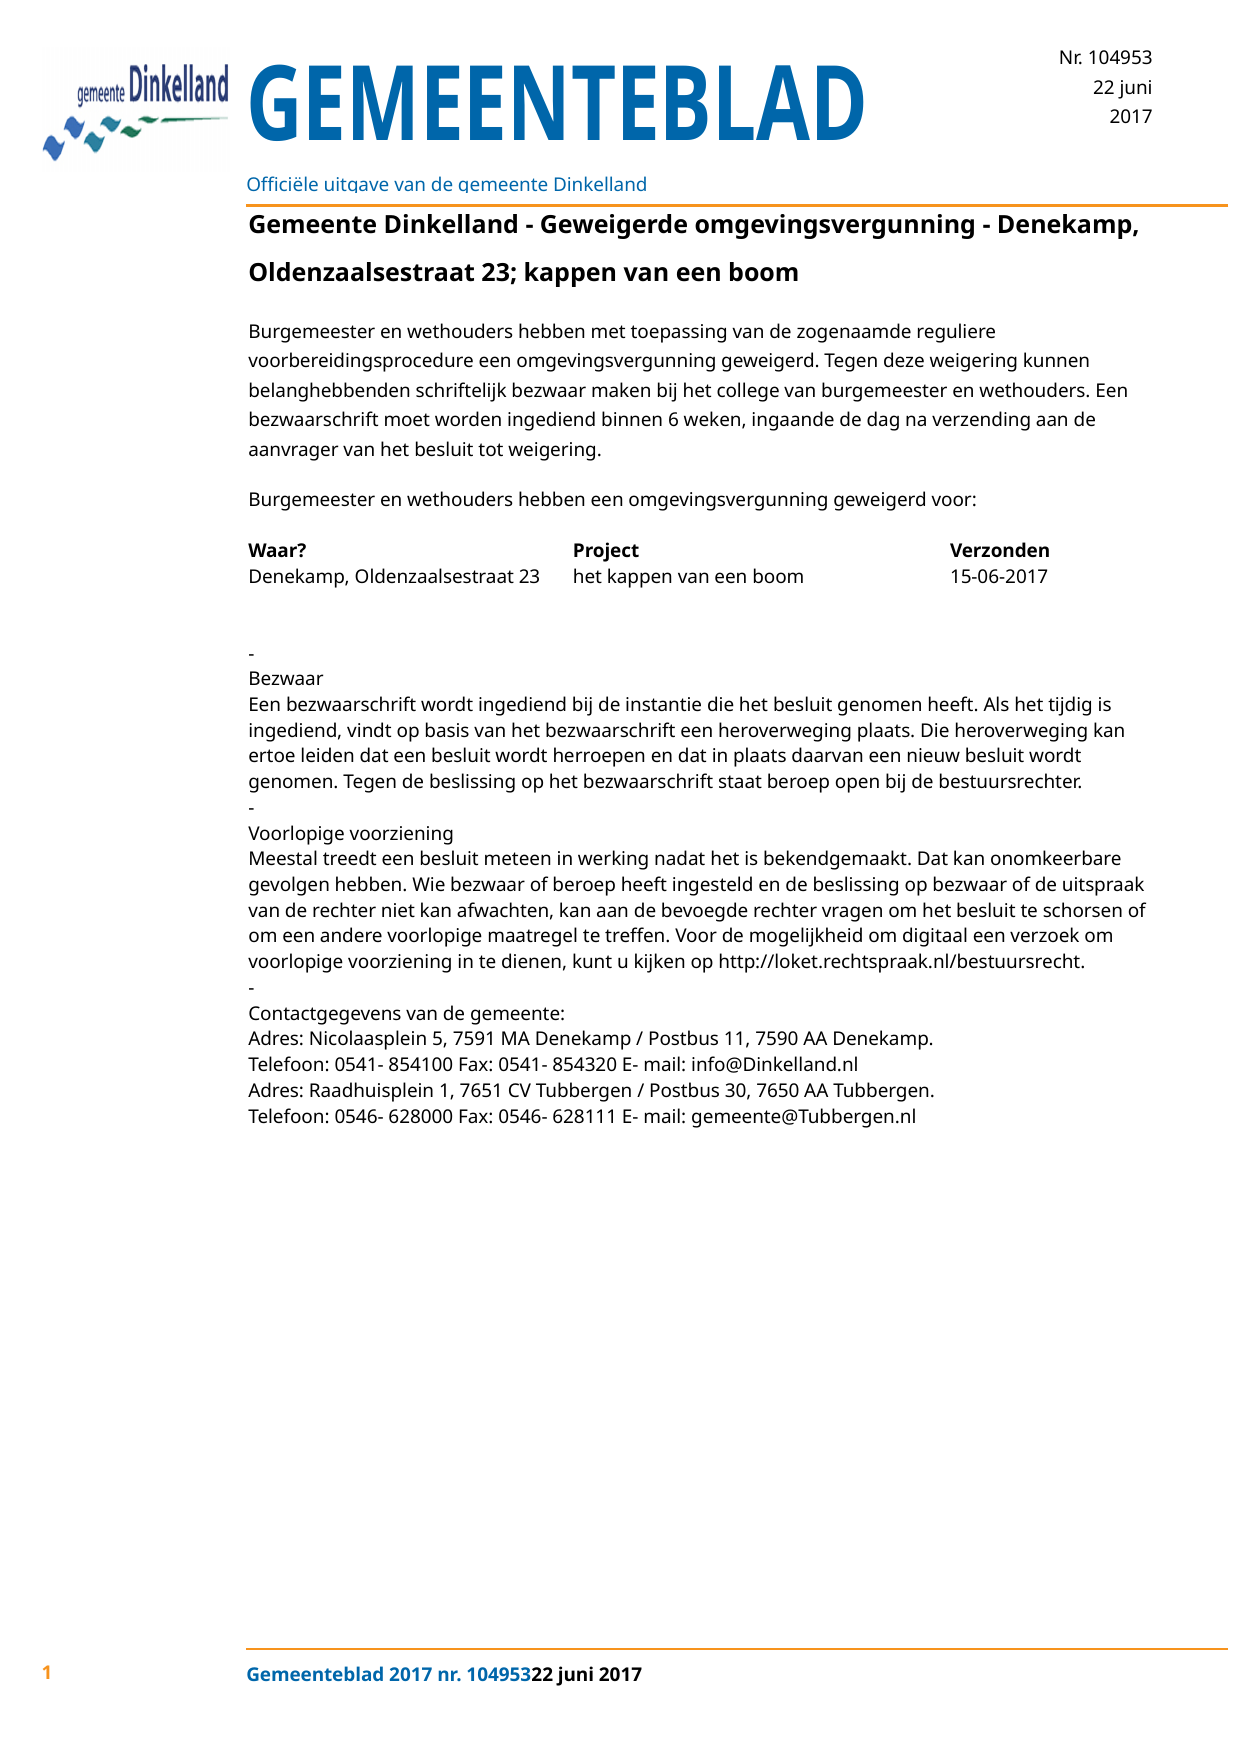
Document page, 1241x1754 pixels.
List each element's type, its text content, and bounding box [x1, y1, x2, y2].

text Telefoon: 0541- 854100 Fax: 0541- 854320 E- mail: info@Dinkelland.nl [248, 1051, 1152, 1077]
table_header Verzonden [950, 537, 1152, 563]
text Voorlopige voorziening [248, 820, 1152, 846]
text Contactgegevens van de gemeente: [248, 1000, 1152, 1026]
text Bezwaar [248, 665, 1152, 691]
picture [41, 47, 231, 172]
table_header Project [573, 537, 950, 563]
table_cell het kappen van een boom [573, 563, 950, 589]
table_header Waar? [248, 537, 573, 563]
text Meestal treedt een besluit meteen in werking nadat het is bekendgemaakt. Dat kan onomkeerbare gevolgen hebben. Wie bezwaar of beroep heeft ingesteld en de beslissing op bezwaar of de uitspraak van de rechter niet kan afwachten, kan aan de bevoegde rechter vragen om het besluit te schorsen of om een andere voorlopige maatregel te treffen. Voor de mogelijkheid om digitaal een verzoek om voorlopige voorziening in te dienen, kunt u kijken op http://loket.rechtspraak.nl/bestuursrecht. [248, 846, 1152, 974]
text Burgemeester en wethouders hebben met toepassing van de zogenaamde reguliere voorbereidingsprocedure een omgevingsvergunning geweigerd. Tegen deze weigering kunnen belanghebbenden schriftelijk bezwaar maken bij het college van burgemeester en wethouders. Een bezwaarschrift moet worden ingediend binnen 6 weken, ingaande de dag na verzending aan de aanvrager van het besluit tot weigering. [248, 318, 1152, 462]
text Een bezwaarschrift wordt ingediend bij de instantie die het besluit genomen heeft. Als het tijdig is ingediend, vindt op basis van het bezwaarschrift een heroverweging plaats. Die heroverweging kan ertoe leiden dat een besluit wordt herroepen en dat in plaats daarvan een nieuw besluit wordt genomen. Tegen de beslissing op het bezwaarschrift staat beroep open bij de bestuursrechter. [248, 691, 1152, 794]
text Gemeente Dinkelland - Geweigerde omgevingsvergunning - Denekamp, Oldenzaalsestraat 23; kappen van een boom [248, 207, 1152, 288]
table_cell Denekamp, Oldenzaalsestraat 23 [248, 563, 573, 589]
text Adres: Raadhuisplein 1, 7651 CV Tubbergen / Postbus 30, 7650 AA Tubbergen. [248, 1077, 1152, 1103]
text - [248, 974, 1152, 1000]
text Adres: Nicolaasplein 5, 7591 MA Denekamp / Postbus 11, 7590 AA Denekamp. [248, 1026, 1152, 1051]
text Telefoon: 0546- 628000 Fax: 0546- 628111 E- mail: gemeente@Tubbergen.nl [248, 1103, 1152, 1128]
text Burgemeester en wethouders hebben een omgevingsvergunning geweigerd voor: [248, 487, 1152, 512]
text - [248, 794, 1152, 820]
text - [248, 640, 1152, 665]
table_cell 15-06-2017 [950, 563, 1152, 589]
